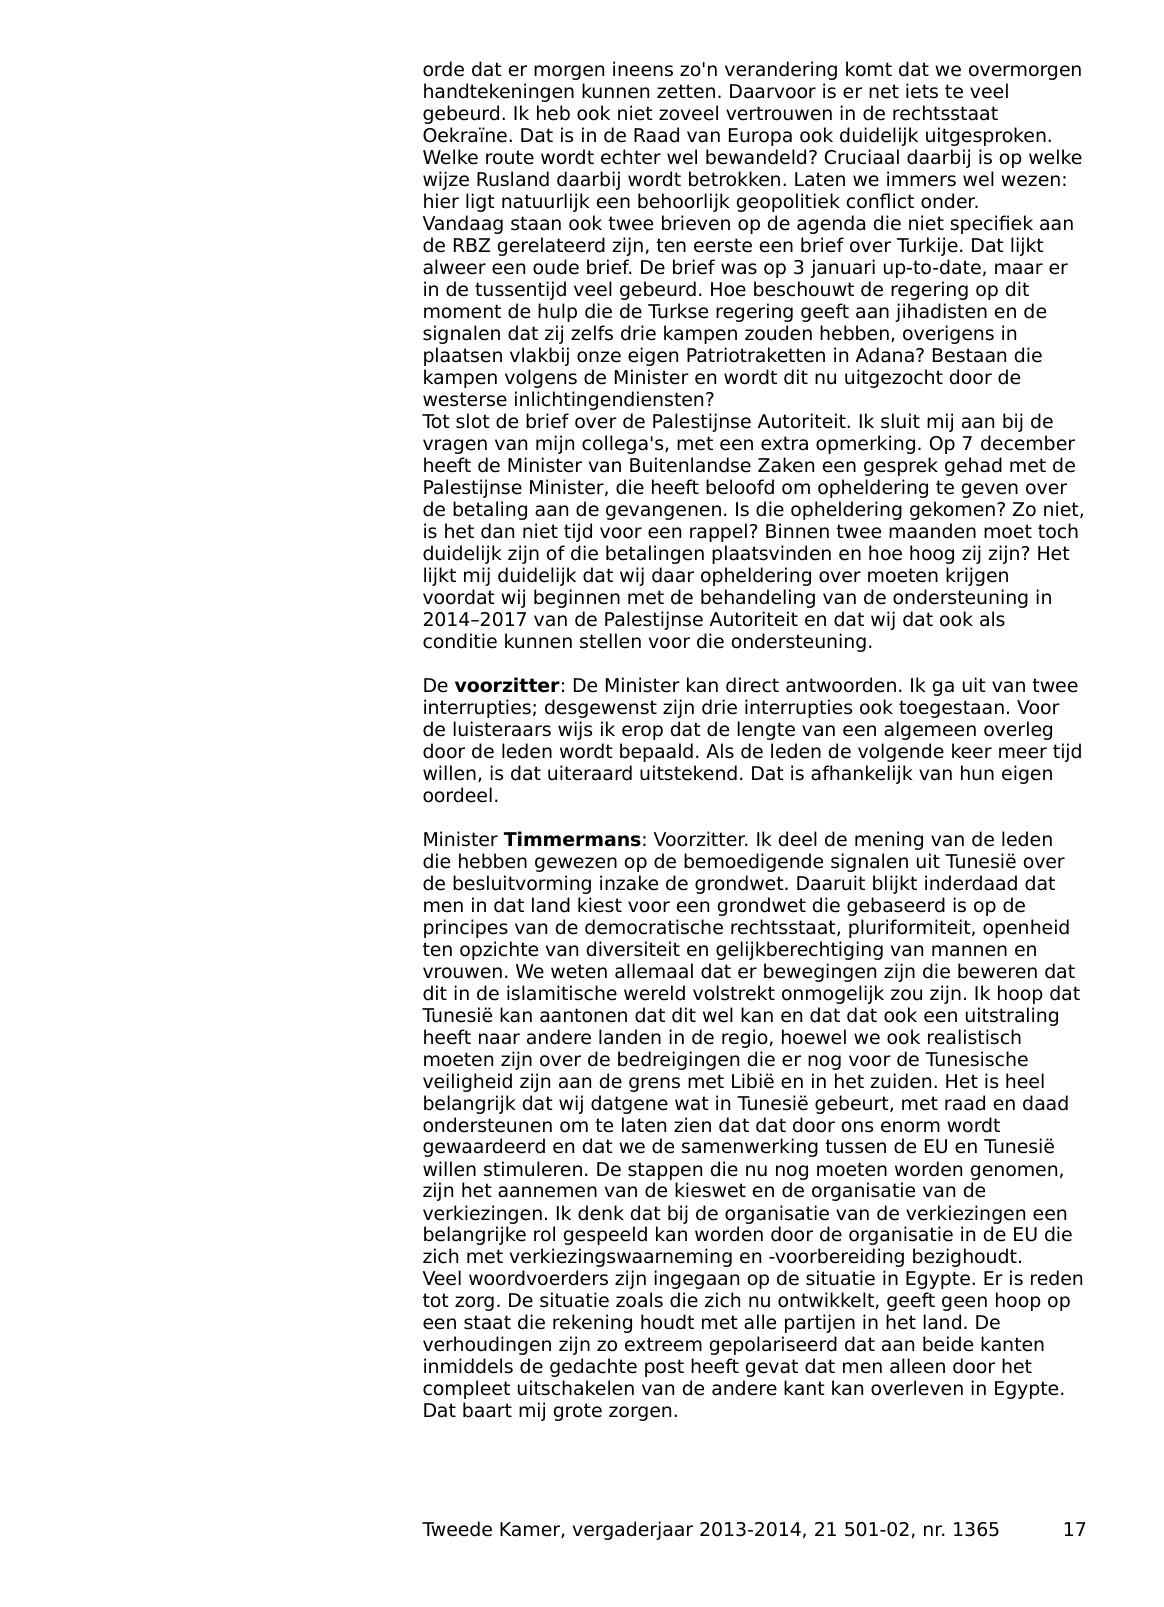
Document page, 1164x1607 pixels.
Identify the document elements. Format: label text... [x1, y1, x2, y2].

text Tot slot de brief over de Palestijnse Autoriteit. Ik sluit mij aan bij de vragen van mijn collega's, met een extra opmerking. Op 7 december heeft de Minister van Buitenlandse Zaken een gesprek gehad met de Palestijnse Minister, die heeft beloofd om opheldering te geven over de betaling aan de gevangenen. Is die opheldering gekomen? Zo niet, is het dan niet tijd voor een rappel? Binnen twee maanden moet toch duidelijk zijn of die betalingen plaatsvinden en hoe hoog zij zijn? Het lijkt mij duidelijk dat wij daar opheldering over moeten krijgen voordat wij beginnen met de behandeling van de ondersteuning in 2014–2017 van de Palestijnse Autoriteit en dat wij dat ook als conditie kunnen stellen voor die ondersteuning. [422, 411, 1087, 652]
text Vandaag staan ook twee brieven op de agenda die niet specifiek aan de RBZ gerelateerd zijn, ten eerste een brief over Turkije. Dat lijkt alweer een oude brief. De brief was op 3 januari up-to-date, maar er in de tussentijd veel gebeurd. Hoe beschouwt de regering op dit moment de hulp die de Turkse regering geeft aan jihadisten en de signalen dat zij zelfs drie kampen zouden hebben, overigens in plaatsen vlakbij onze eigen Patriotraketten in Adana? Bestaan die kampen volgens de Minister en wordt dit nu uitgezocht door de westerse inlichtingendiensten? [422, 213, 1087, 411]
text Veel woordvoerders zijn ingegaan op de situatie in Egypte. Er is reden tot zorg. De situatie zoals die zich nu ontwikkelt, geeft geen hoop op een staat die rekening houdt met alle partijen in het land. De verhoudingen zijn zo extreem gepolariseerd dat aan beide kanten inmiddels de gedachte post heeft gevat dat men alleen door het compleet uitschakelen van de andere kant kan overleven in Egypte. Dat baart mij grote zorgen. [422, 1268, 1087, 1422]
text De voorzitter: De Minister kan direct antwoorden. Ik ga uit van twee interrupties; desgewenst zijn drie interrupties ook toegestaan. Voor de luisteraars wijs ik erop dat de lengte van een algemeen overleg door de leden wordt bepaald. Als de leden de volgende keer meer tijd willen, is dat uiteraard uitstekend. Dat is afhankelijk van hun eigen oordeel. [422, 675, 1087, 807]
text orde dat er morgen ineens zo'n verandering komt dat we overmorgen handtekeningen kunnen zetten. Daarvoor is er net iets te veel gebeurd. Ik heb ook niet zoveel vertrouwen in de rechtsstaat Oekraïne. Dat is in de Raad van Europa ook duidelijk uitgesproken. Welke route wordt echter wel bewandeld? Cruciaal daarbij is op welke wijze Rusland daarbij wordt betrokken. Laten we immers wel wezen: hier ligt natuurlijk een behoorlijk geopolitiek conflict onder. [422, 59, 1087, 213]
text Minister Timmermans: Voorzitter. Ik deel de mening van de leden die hebben gewezen op de bemoedigende signalen uit Tunesië over de besluitvorming inzake de grondwet. Daaruit blijkt inderdaad dat men in dat land kiest voor een grondwet die gebaseerd is op de principes van de democratische rechtsstaat, pluriformiteit, openheid ten opzichte van diversiteit en gelijkberechtiging van mannen en vrouwen. We weten allemaal dat er bewegingen zijn die beweren dat dit in de islamitische wereld volstrekt onmogelijk zou zijn. Ik hoop dat Tunesië kan aantonen dat dit wel kan en dat dat ook een uitstraling heeft naar andere landen in de regio, hoewel we ook realistisch moeten zijn over de bedreigingen die er nog voor de Tunesische veiligheid zijn aan de grens met Libië en in het zuiden. Het is heel belangrijk dat wij datgene wat in Tunesië gebeurt, met raad en daad ondersteunen om te laten zien dat dat door ons enorm wordt gewaardeerd en dat we de samenwerking tussen de EU en Tunesië willen stimuleren. De stappen die nu nog moeten worden genomen, zijn het aannemen van de kieswet en de organisatie van de verkiezingen. Ik denk dat bij de organisatie van de verkiezingen een belangrijke rol gespeeld kan worden door de organisatie in de EU die zich met verkiezingswaarneming en -voorbereiding bezighoudt. [422, 829, 1087, 1268]
